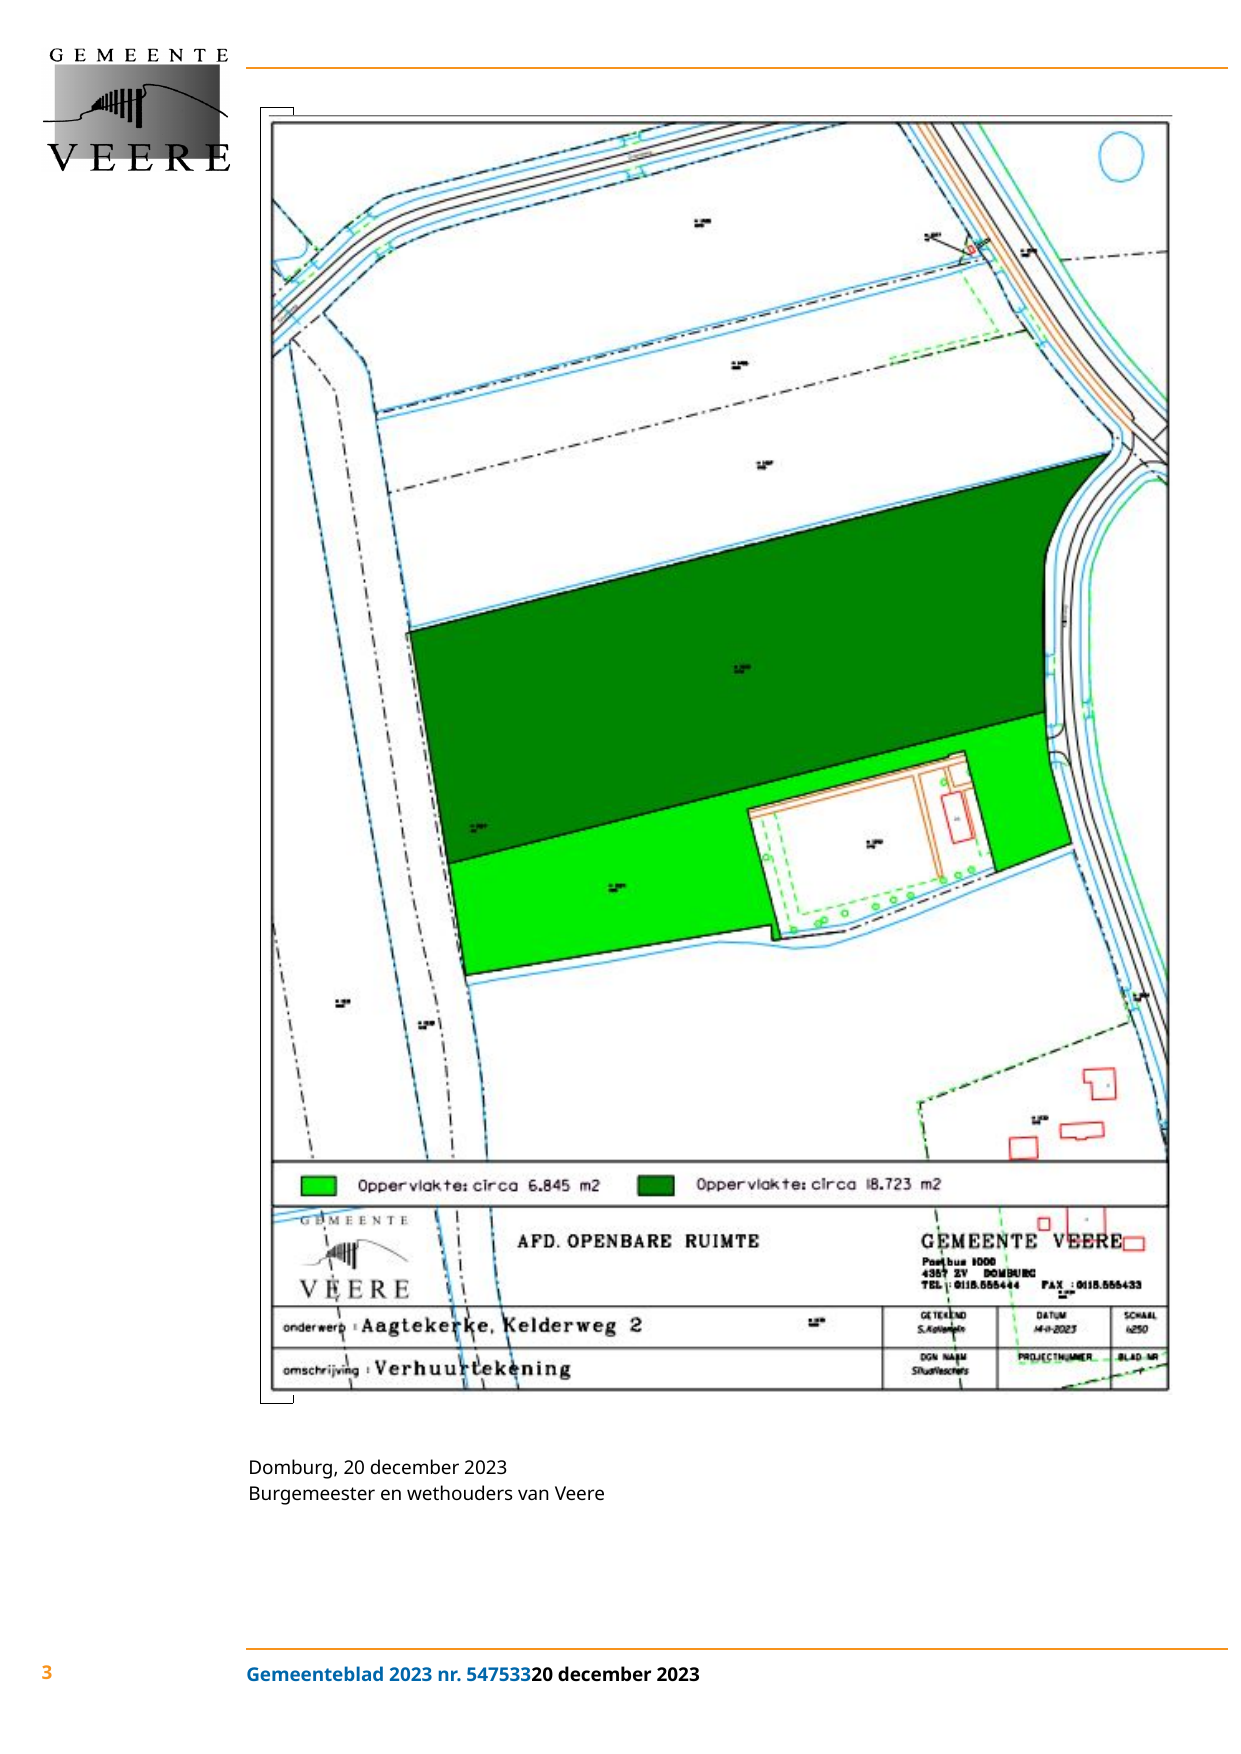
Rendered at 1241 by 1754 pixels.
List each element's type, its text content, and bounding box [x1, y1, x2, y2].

picture [41, 47, 231, 172]
text Domburg, 20 december 2023 [248, 1454, 1152, 1480]
picture [268, 115, 1173, 1395]
text Burgemeester en wethouders van Veere [248, 1480, 1152, 1506]
